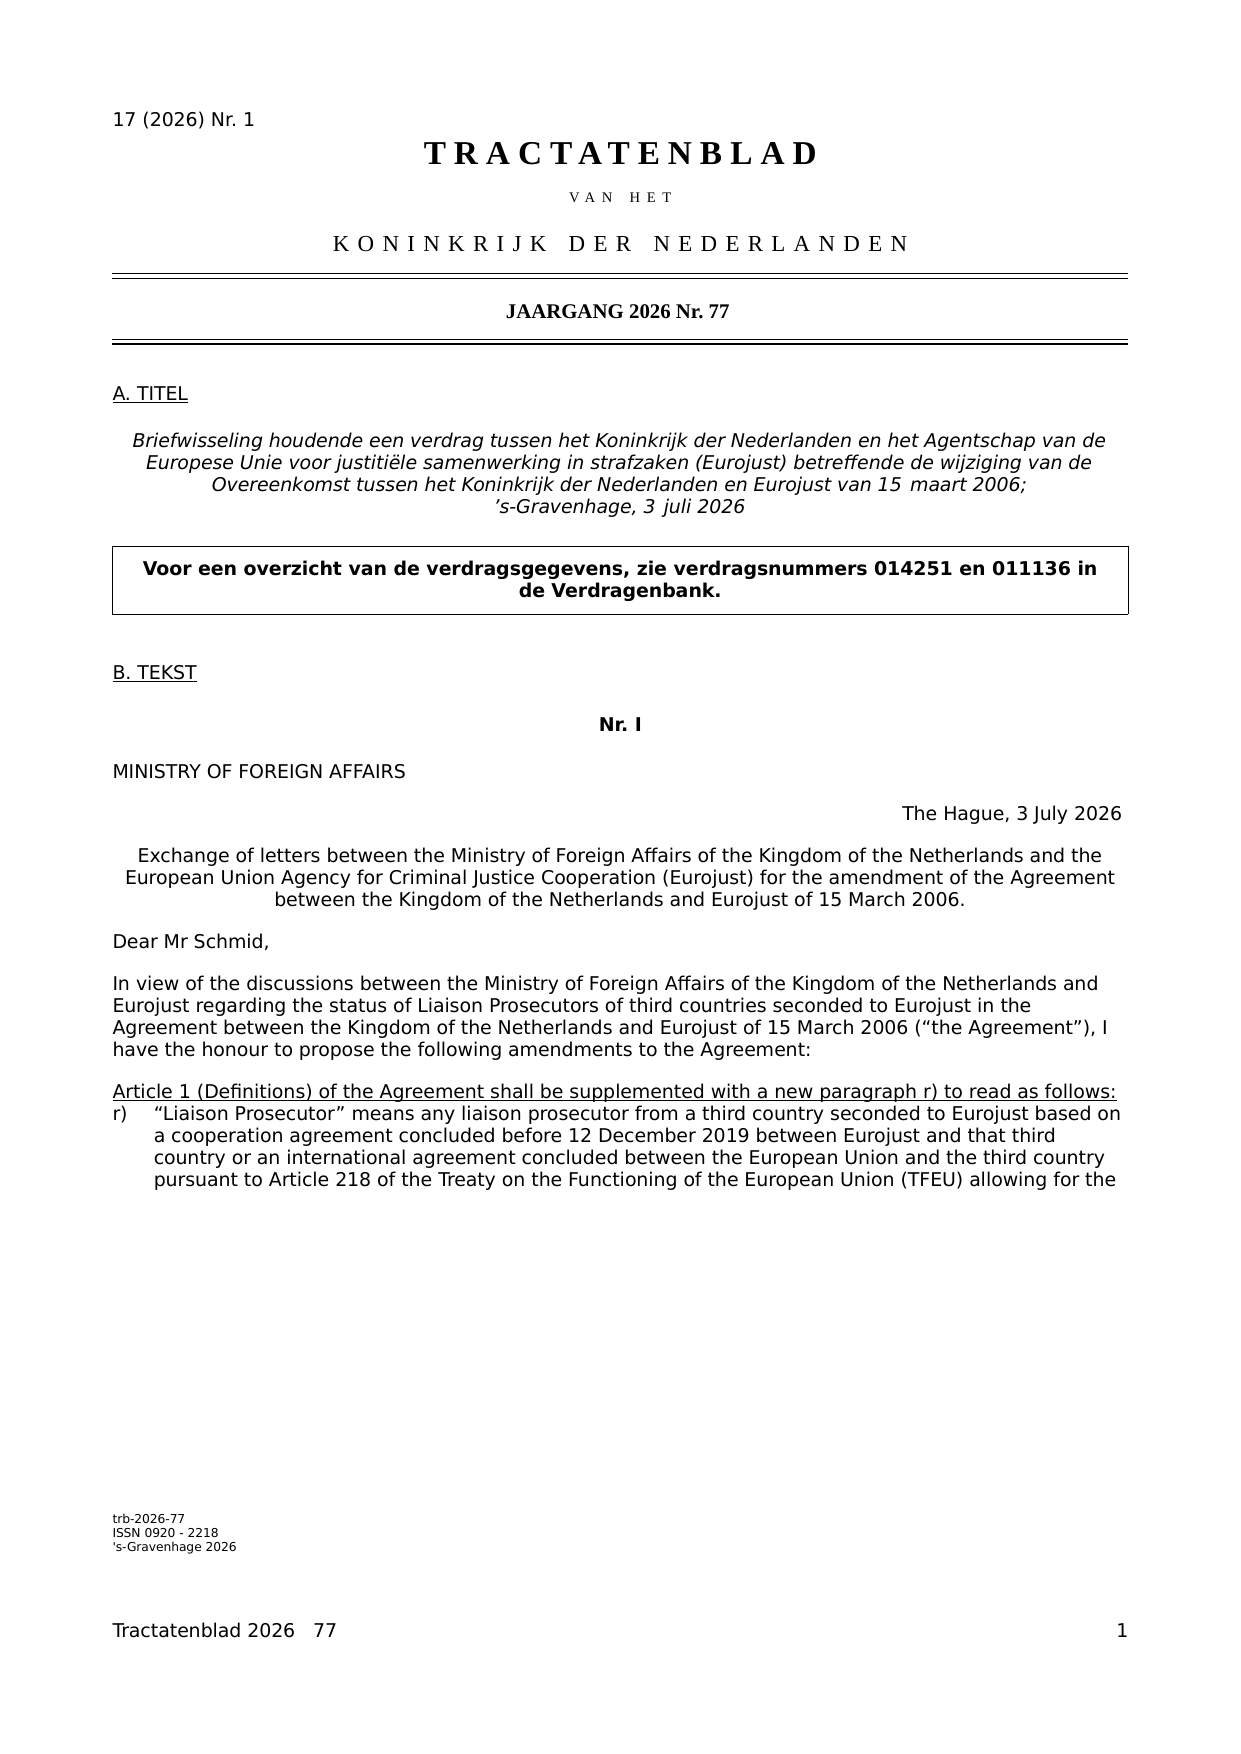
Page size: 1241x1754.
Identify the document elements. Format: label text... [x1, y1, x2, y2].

text Exchange of letters between the Ministry of Foreign Affairs of the Kingdom of the Netherlands and the European Union Agency for Criminal Justice Cooperation (Eurojust) for the amendment of the Agreement between the Kingdom of the Netherlands and Eurojust of 15 March 2006. [112, 845, 1128, 911]
text Briefwisseling houdende een verdrag tussen het Koninkrijk der Nederlanden en het Agentschap van de Europese Unie voor justitiële samenwerking in strafzaken (Eurojust) betreffende de wijziging van de Overeenkomst tussen het Koninkrijk der Nederlanden en Eurojust van 15 maart 2006; [112, 430, 1128, 496]
text In view of the discussions between the Ministry of Foreign Affairs of the Kingdom of the Netherlands and Eurojust regarding the status of Liaison Prosecutors of third countries seconded to Eurojust in the Agreement between the Kingdom of the Netherlands and Eurojust of 15 March 2006 (“the Agreement”), I have the honour to propose the following amendments to the Agreement: [112, 973, 1128, 1061]
text 's-Gravenhage 2026 [112, 1540, 346, 1554]
text Article 1 (Definitions) of the Agreement shall be supplemented with a new paragraph r) to read as follows: [112, 1081, 1128, 1103]
text VAN HET [112, 189, 1128, 206]
table_header Voor een overzicht van de verdragsgegevens, zie verdragsnummers 014251 en 011136 in de Verdragenbank. [113, 547, 1128, 614]
text The Hague, 3 July 2026 [112, 803, 1128, 825]
text Dear Mr Schmid, [112, 931, 1128, 953]
subtitle Nr. I [112, 714, 1128, 736]
text 17 (2026) Nr. 1 [112, 109, 1128, 131]
text MINISTRY OF FOREIGN AFFAIRS [112, 761, 1128, 783]
text ’s-Gravenhage, 3 juli 2026 [112, 496, 1128, 518]
text r) “Liaison Prosecutor” means any liaison prosecutor from a third country seconded to Eurojust based on a cooperation agreement concluded before 12 December 2019 between Eurojust and that third country or an international agreement concluded between the European Union and the third country pursuant to Article 218 of the Treaty on the Functioning of the European Union (TFEU) allowing for the [112, 1103, 1128, 1191]
text trb-2026-77 [112, 1512, 346, 1526]
text JAARGANG 2026 Nr. 77 [112, 299, 1128, 323]
text KONINKRIJK DER NEDERLANDEN [112, 229, 1128, 256]
text TRACTATENBLAD [112, 133, 1128, 172]
subtitle B. TEKST [112, 662, 1128, 684]
text ISSN 0920 - 2218 [112, 1526, 346, 1540]
subtitle A. TITEL [112, 383, 1128, 405]
